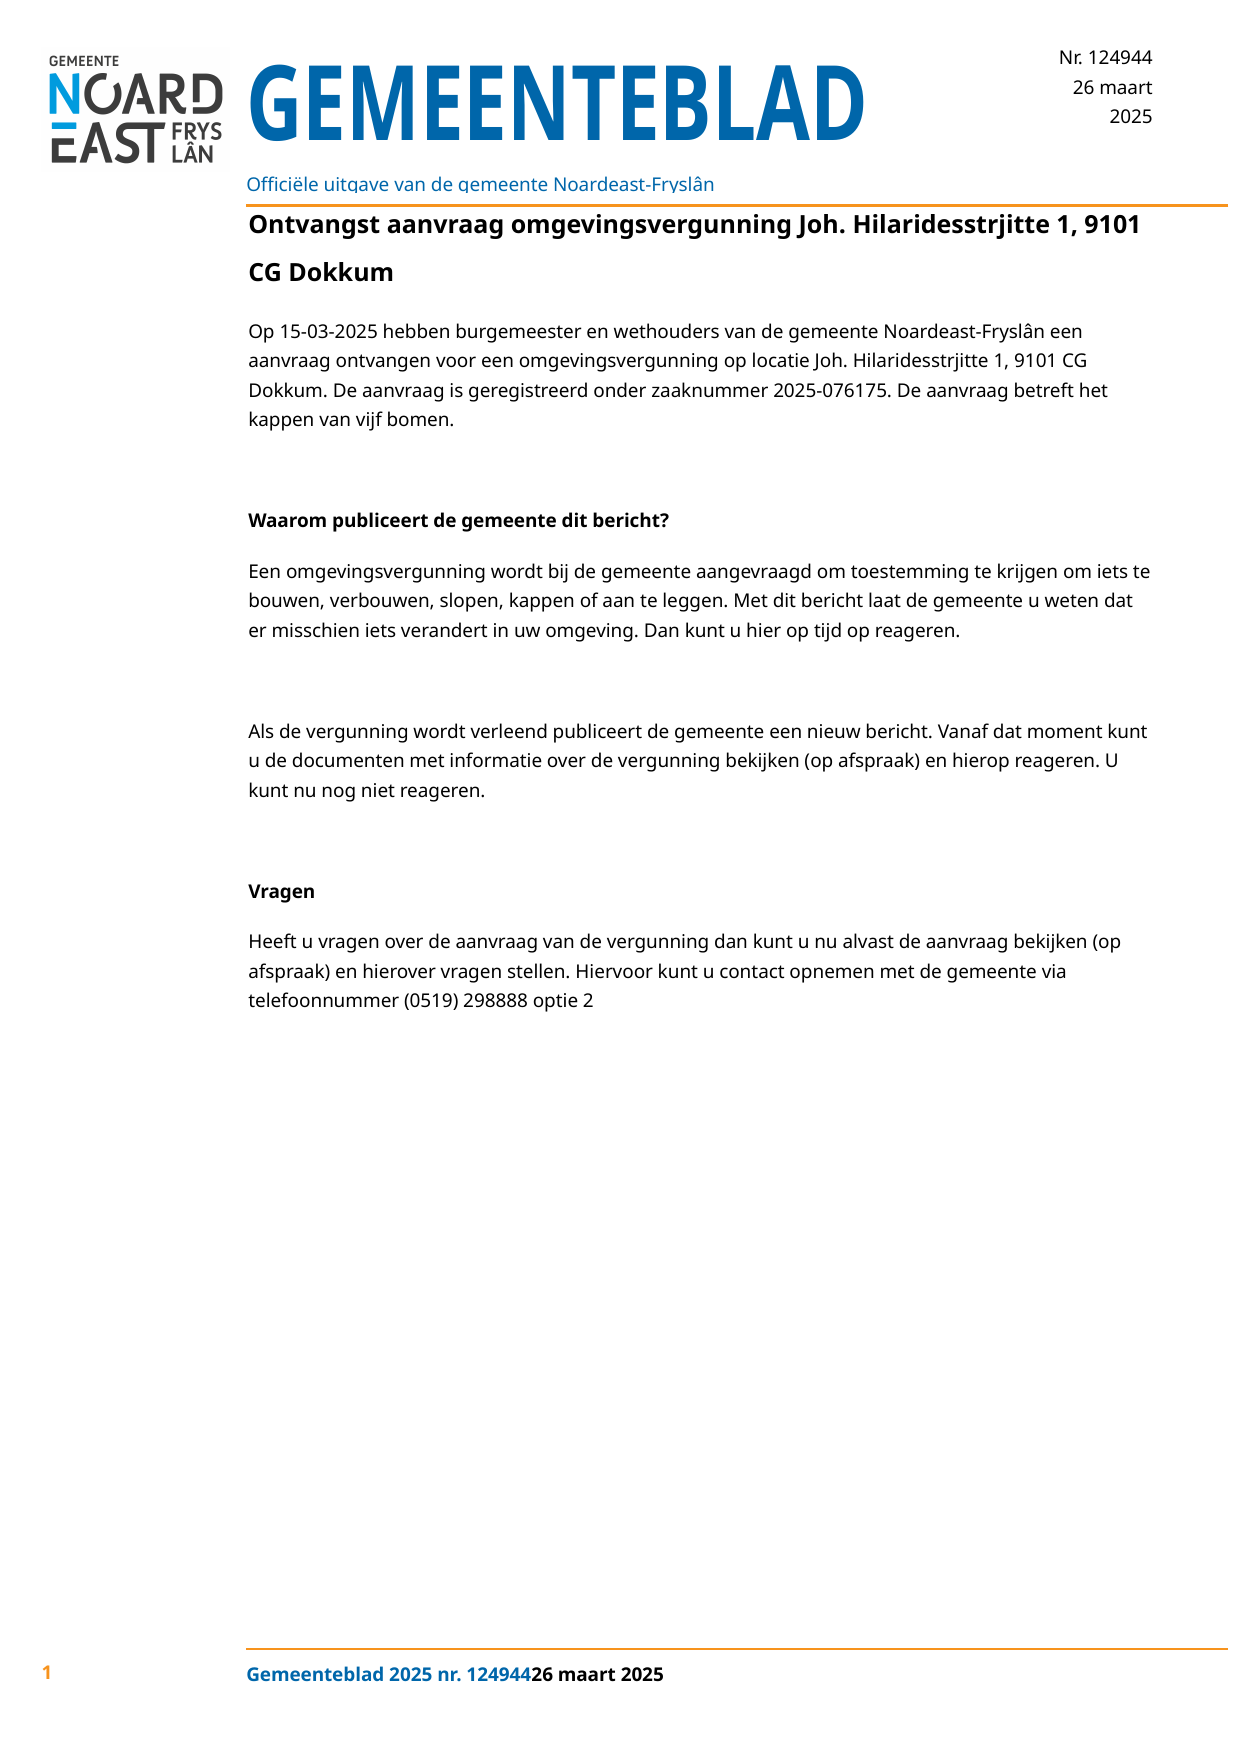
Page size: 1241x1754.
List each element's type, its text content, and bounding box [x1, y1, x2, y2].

text Waarom publiceert de gemeente dit bericht? [248, 507, 1152, 533]
text Op 15-03-2025 hebben burgemeester en wethouders van de gemeente Noardeast-Fryslân een aanvraag ontvangen voor een omgevingsvergunning op locatie Joh. Hilaridesstrjitte 1, 9101 CG Dokkum. De aanvraag is geregistreerd onder zaaknummer 2025-076175. De aanvraag betreft het kappen van vijf bomen. [248, 318, 1152, 432]
text Heeft u vragen over de aanvraag van de vergunning dan kunt u nu alvast de aanvraag bekijken (op afspraak) en hierover vragen stellen. Hiervoor kunt u contact opnemen met de gemeente via telefoonnummer (0519) 298888 optie 2 [248, 928, 1152, 1013]
text Ontvangst aanvraag omgevingsvergunning Joh. Hilaridesstrjitte 1, 9101 CG Dokkum [248, 207, 1152, 288]
text Vragen [248, 878, 1152, 904]
text Een omgevingsvergunning wordt bij de gemeente aangevraagd om toestemming te krijgen om iets te bouwen, verbouwen, slopen, kappen of aan te leggen. Met dit bericht laat de gemeente u weten dat er misschien iets verandert in uw omgeving. Dan kunt u hier op tijd op reageren. [248, 558, 1152, 643]
picture [41, 47, 231, 172]
text Als de vergunning wordt verleend publiceert de gemeente een nieuw bericht. Vanaf dat moment kunt u de documenten met informatie over de vergunning bekijken (op afspraak) en hierop reageren. U kunt nu nog niet reageren. [248, 718, 1152, 803]
